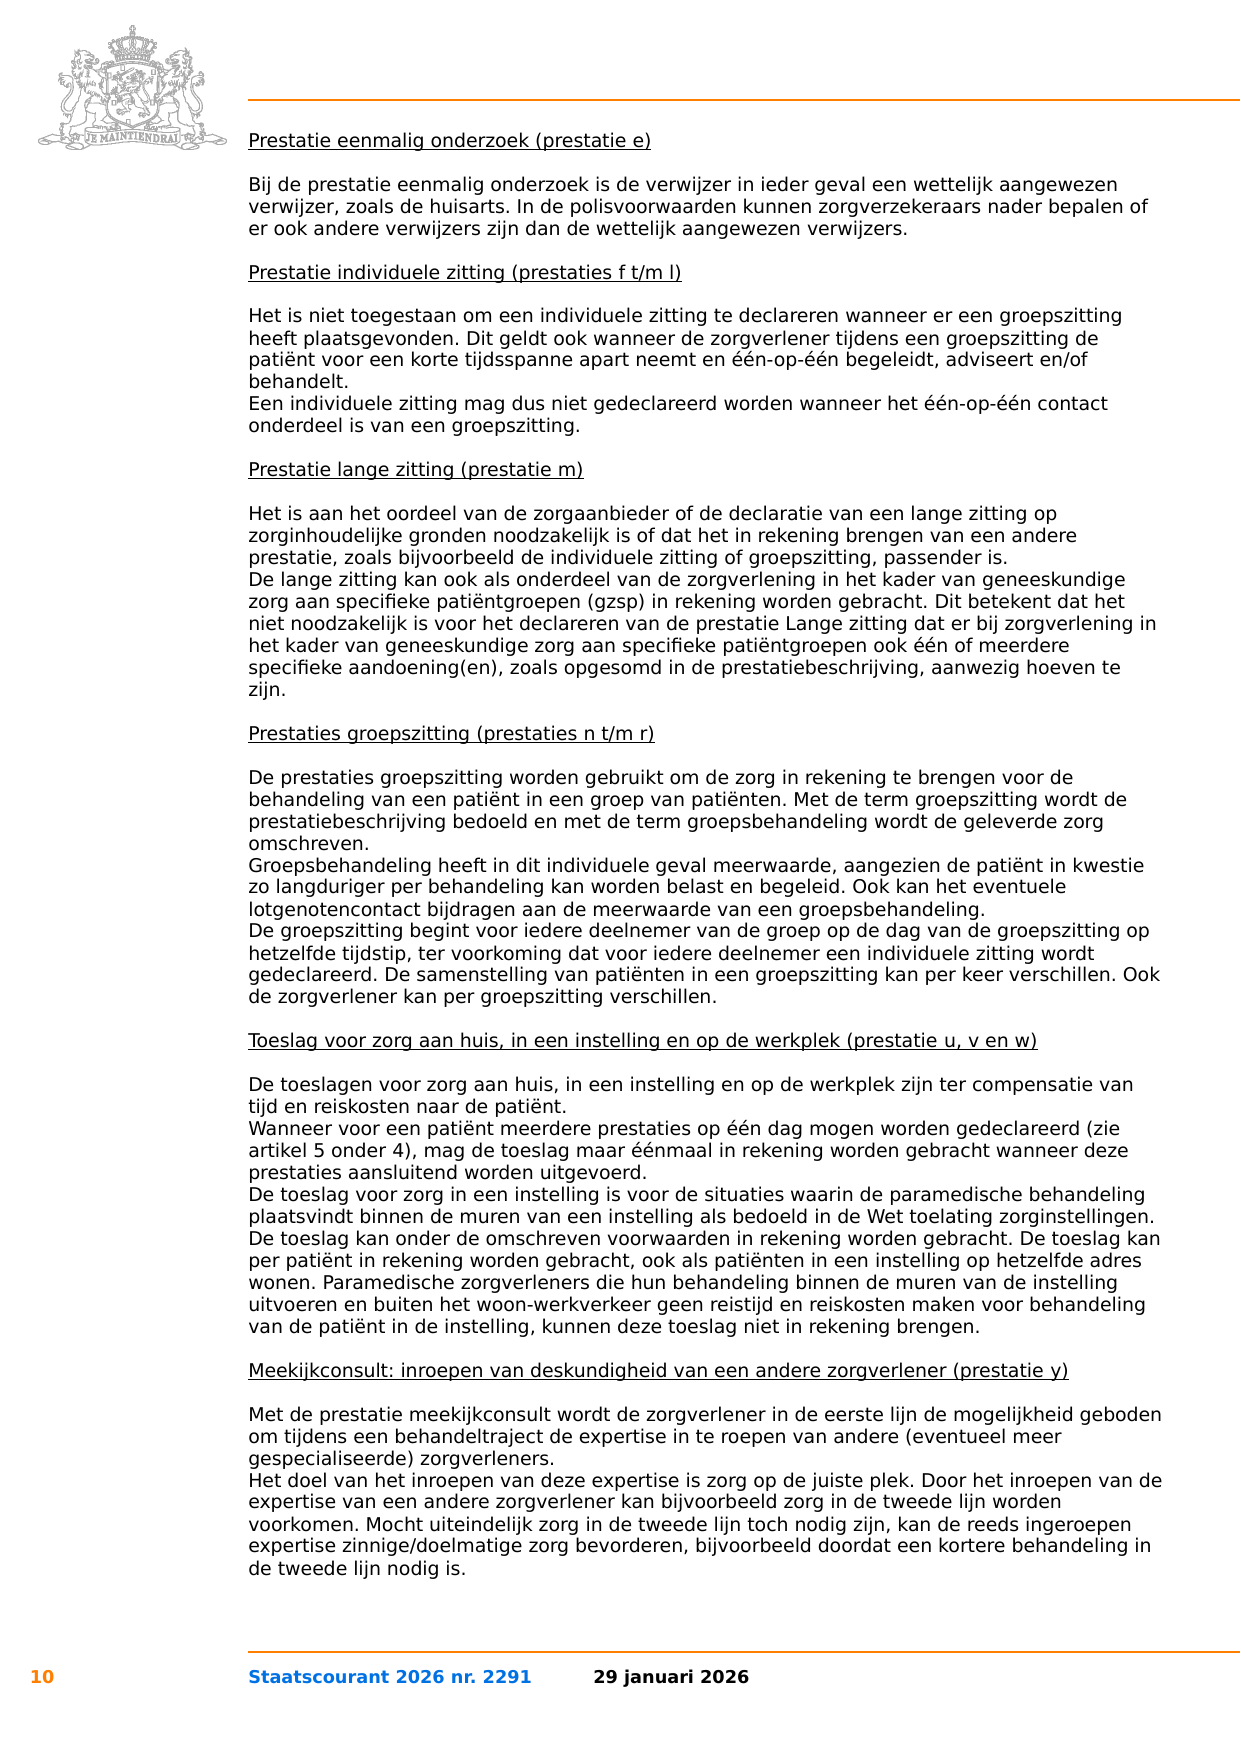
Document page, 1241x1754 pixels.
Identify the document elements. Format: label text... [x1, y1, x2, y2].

text Het is niet toegestaan om een individuele zitting te declareren wanneer er een groepszitting heeft plaatsgevonden. Dit geldt ook wanneer de zorgverlener tijdens een groepszitting de patiënt voor een korte tijdsspanne apart neemt en één-op-één begeleidt, adviseert en/of behandelt. [248, 305, 1163, 393]
text Bij de prestatie eenmalig onderzoek is de verwijzer in ieder geval een wettelijk aangewezen verwijzer, zoals de huisarts. In de polisvoorwaarden kunnen zorgverzekeraars nader bepalen of er ook andere verwijzers zijn dan de wettelijk aangewezen verwijzers. [248, 174, 1163, 240]
text De prestaties groepszitting worden gebruikt om de zorg in rekening te brengen voor de behandeling van een patiënt in een groep van patiënten. Met de term groepszitting wordt de prestatiebeschrijving bedoeld en met de term groepsbehandeling wordt de geleverde zorg omschreven. [248, 767, 1163, 854]
subtitle Prestatie lange zitting (prestatie m) [248, 459, 1163, 481]
subtitle Meekijkconsult: inroepen van deskundigheid van een andere zorgverlener (prestatie y) [248, 1360, 1163, 1382]
subtitle Prestaties groepszitting (prestaties n t/m r) [248, 723, 1163, 745]
text Groepsbehandeling heeft in dit individuele geval meerwaarde, aangezien de patiënt in kwestie zo langduriger per behandeling kan worden belast en begeleid. Ook kan het eventuele lotgenotencontact bijdragen aan de meerwaarde van een groepsbehandeling. [248, 854, 1163, 920]
subtitle Prestatie eenmalig onderzoek (prestatie e) [248, 130, 1163, 152]
text De toeslag voor zorg in een instelling is voor de situaties waarin de paramedische behandeling plaatsvindt binnen de muren van een instelling als bedoeld in de Wet toelating zorginstellingen. De toeslag kan onder de omschreven voorwaarden in rekening worden gebracht. De toeslag kan per patiënt in rekening worden gebracht, ook als patiënten in een instelling op hetzelfde adres wonen. Paramedische zorgverleners die hun behandeling binnen de muren van de instelling uitvoeren en buiten het woon-werkverkeer geen reistijd en reiskosten maken voor behandeling van de patiënt in de instelling, kunnen deze toeslag niet in rekening brengen. [248, 1184, 1163, 1338]
text Een individuele zitting mag dus niet gedeclareerd worden wanneer het één-op-één contact onderdeel is van een groepszitting. [248, 393, 1163, 437]
subtitle Toeslag voor zorg aan huis, in een instelling en op de werkplek (prestatie u, v en w) [248, 1030, 1163, 1052]
text De lange zitting kan ook als onderdeel van de zorgverlening in het kader van geneeskundige zorg aan specifieke patiëntgroepen (gzsp) in rekening worden gebracht. Dit betekent dat het niet noodzakelijk is voor het declareren van de prestatie Lange zitting dat er bij zorgverlening in het kader van geneeskundige zorg aan specifieke patiëntgroepen ook één of meerdere specifieke aandoening(en), zoals opgesomd in de prestatiebeschrijving, aanwezig hoeven te zijn. [248, 569, 1163, 701]
text Met de prestatie meekijkconsult wordt de zorgverlener in de eerste lijn de mogelijkheid geboden om tijdens een behandeltraject de expertise in te roepen van andere (eventueel meer gespecialiseerde) zorgverleners. [248, 1403, 1163, 1469]
subtitle Prestatie individuele zitting (prestaties f t/m l) [248, 262, 1163, 283]
text De toeslagen voor zorg aan huis, in een instelling en op de werkplek zijn ter compensatie van tijd en reiskosten naar de patiënt. [248, 1074, 1163, 1118]
text Het is aan het oordeel van de zorgaanbieder of de declaratie van een lange zitting op zorginhoudelijke gronden noodzakelijk is of dat het in rekening brengen van een andere prestatie, zoals bijvoorbeeld de individuele zitting of groepszitting, passender is. [248, 503, 1163, 569]
picture [38, 25, 227, 150]
text De groepszitting begint voor iedere deelnemer van de groep op de dag van de groepszitting op hetzelfde tijdstip, ter voorkoming dat voor iedere deelnemer een individuele zitting wordt gedeclareerd. De samenstelling van patiënten in een groepszitting kan per keer verschillen. Ook de zorgverlener kan per groepszitting verschillen. [248, 920, 1163, 1008]
text Wanneer voor een patiënt meerdere prestaties op één dag mogen worden gedeclareerd (zie artikel 5 onder 4), mag de toeslag maar éénmaal in rekening worden gebracht wanneer deze prestaties aansluitend worden uitgevoerd. [248, 1118, 1163, 1184]
text Het doel van het inroepen van deze expertise is zorg op de juiste plek. Door het inroepen van de expertise van een andere zorgverlener kan bijvoorbeeld zorg in de tweede lijn worden voorkomen. Mocht uiteindelijk zorg in de tweede lijn toch nodig zijn, kan de reeds ingeroepen expertise zinnige/doelmatige zorg bevorderen, bijvoorbeeld doordat een kortere behandeling in de tweede lijn nodig is. [248, 1469, 1163, 1579]
